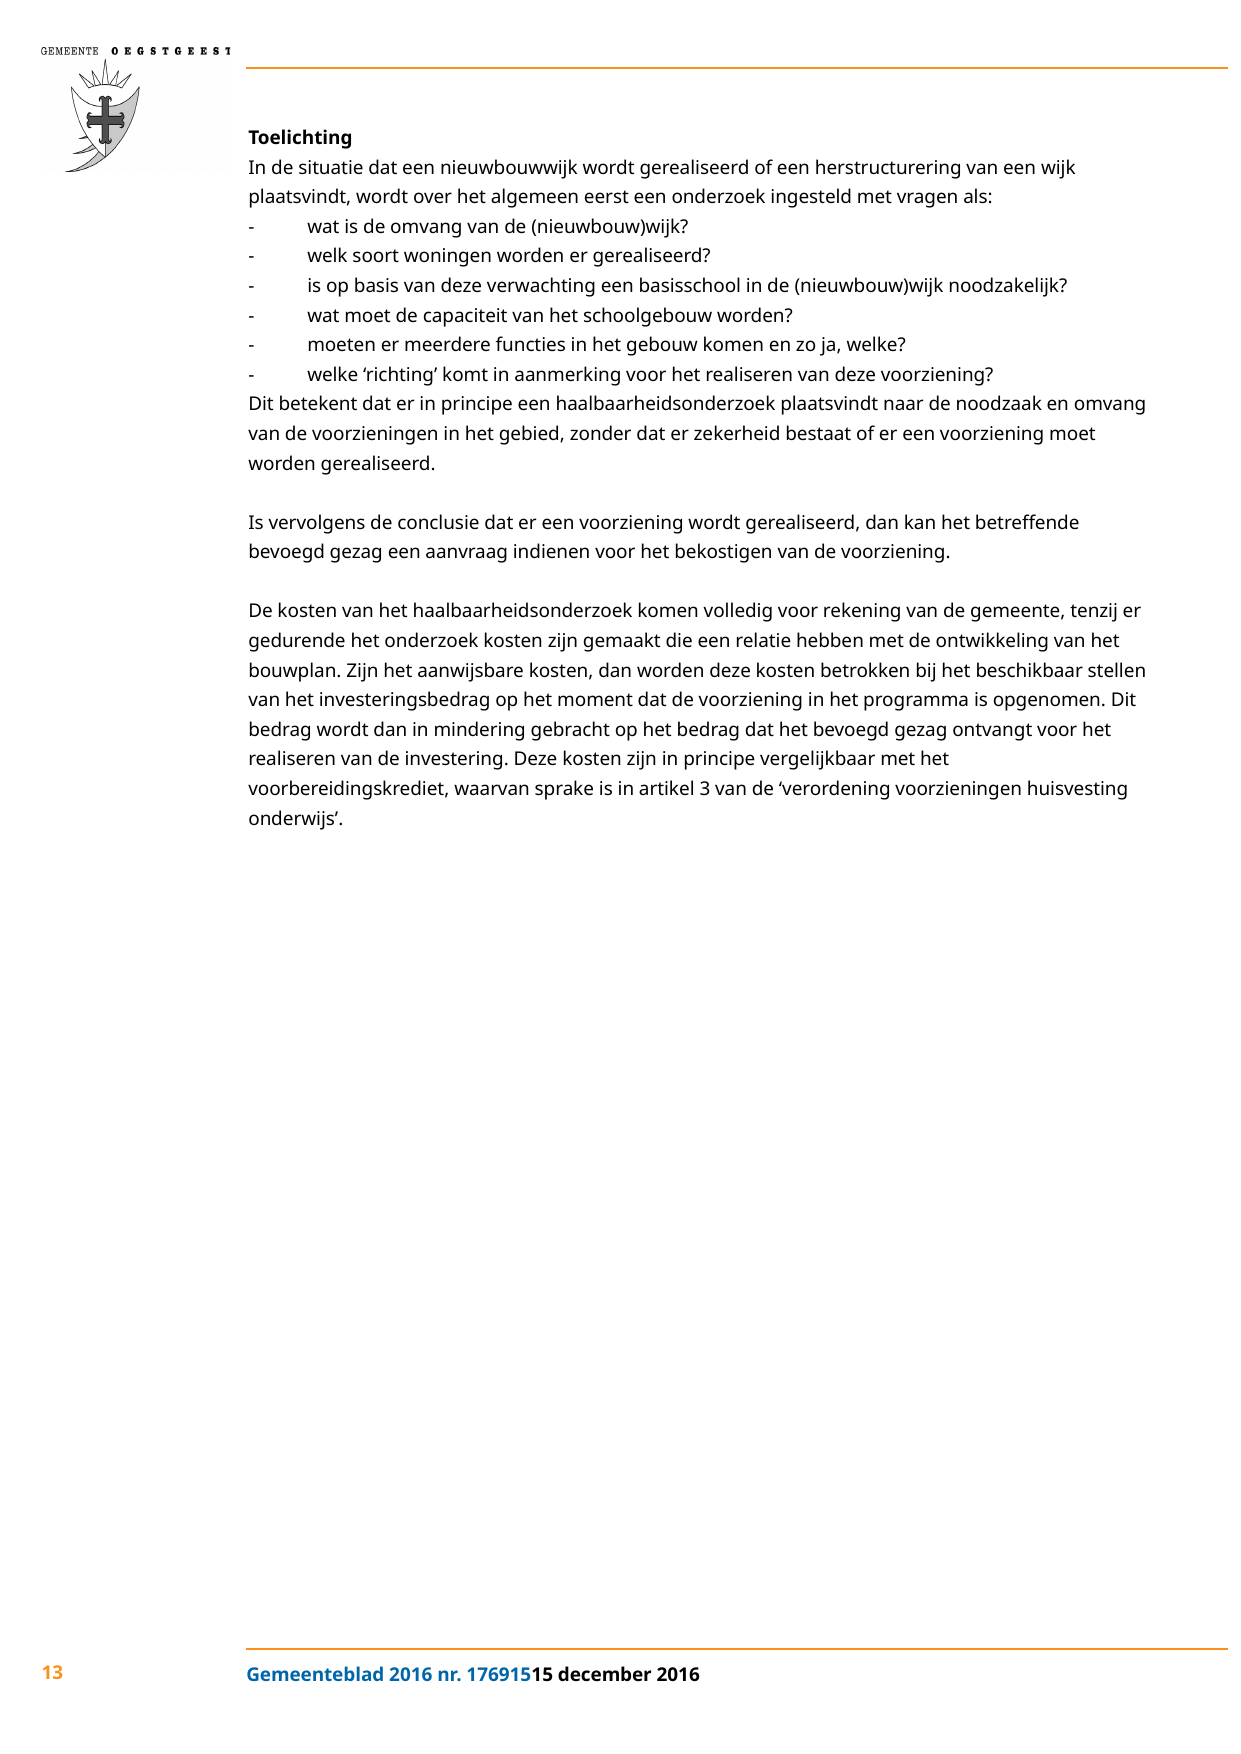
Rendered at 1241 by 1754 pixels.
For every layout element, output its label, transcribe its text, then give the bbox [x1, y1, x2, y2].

list is op basis van deze verwachting een basisschool in de (nieuwbouw)wijk noodzakelijk? [248, 272, 1152, 298]
text Dit betekent dat er in principe een haalbaarheidsonderzoek plaatsvindt naar de noodzaak en omvang van de voorzieningen in het gebied, zonder dat er zekerheid bestaat of er een voorziening moet worden gerealiseerd. [248, 391, 1152, 476]
list welke ‘richting’ komt in aanmerking voor het realiseren van deze voorziening? [248, 361, 1152, 387]
text Is vervolgens de conclusie dat er een voorziening wordt gerealiseerd, dan kan het betreffende bevoegd gezag een aanvraag indienen voor het bekostigen van de voorziening. [248, 509, 1152, 564]
list wat moet de capaciteit van het schoolgebouw worden? [248, 302, 1152, 328]
list welk soort woningen worden er gerealiseerd? [248, 243, 1152, 268]
text Toelichting [248, 124, 1152, 150]
picture [41, 47, 231, 172]
list moeten er meerdere functies in het gebouw komen en zo ja, welke? [248, 331, 1152, 357]
text De kosten van het haalbaarheidsonderzoek komen volledig voor rekening van de gemeente, tenzij er gedurende het onderzoek kosten zijn gemaakt die een relatie hebben met de ontwikkeling van het bouwplan. Zijn het aanwijsbare kosten, dan worden deze kosten betrokken bij het beschikbaar stellen van het investeringsbedrag op het moment dat de voorziening in het programma is opgenomen. Dit bedrag wordt dan in mindering gebracht op het bedrag dat het bevoegd gezag ontvangt voor het realiseren van de investering. Deze kosten zijn in principe vergelijkbaar met het voorbereidingskrediet, waarvan sprake is in artikel 3 van de ‘verordening voorzieningen huisvesting onderwijs’. [248, 598, 1152, 831]
list wat is de omvang van de (nieuwbouw)wijk? [248, 213, 1152, 239]
text In de situatie dat een nieuwbouwwijk wordt gerealiseerd of een herstructurering van een wijk plaatsvindt, wordt over het algemeen eerst een onderzoek ingesteld met vragen als: [248, 154, 1152, 209]
